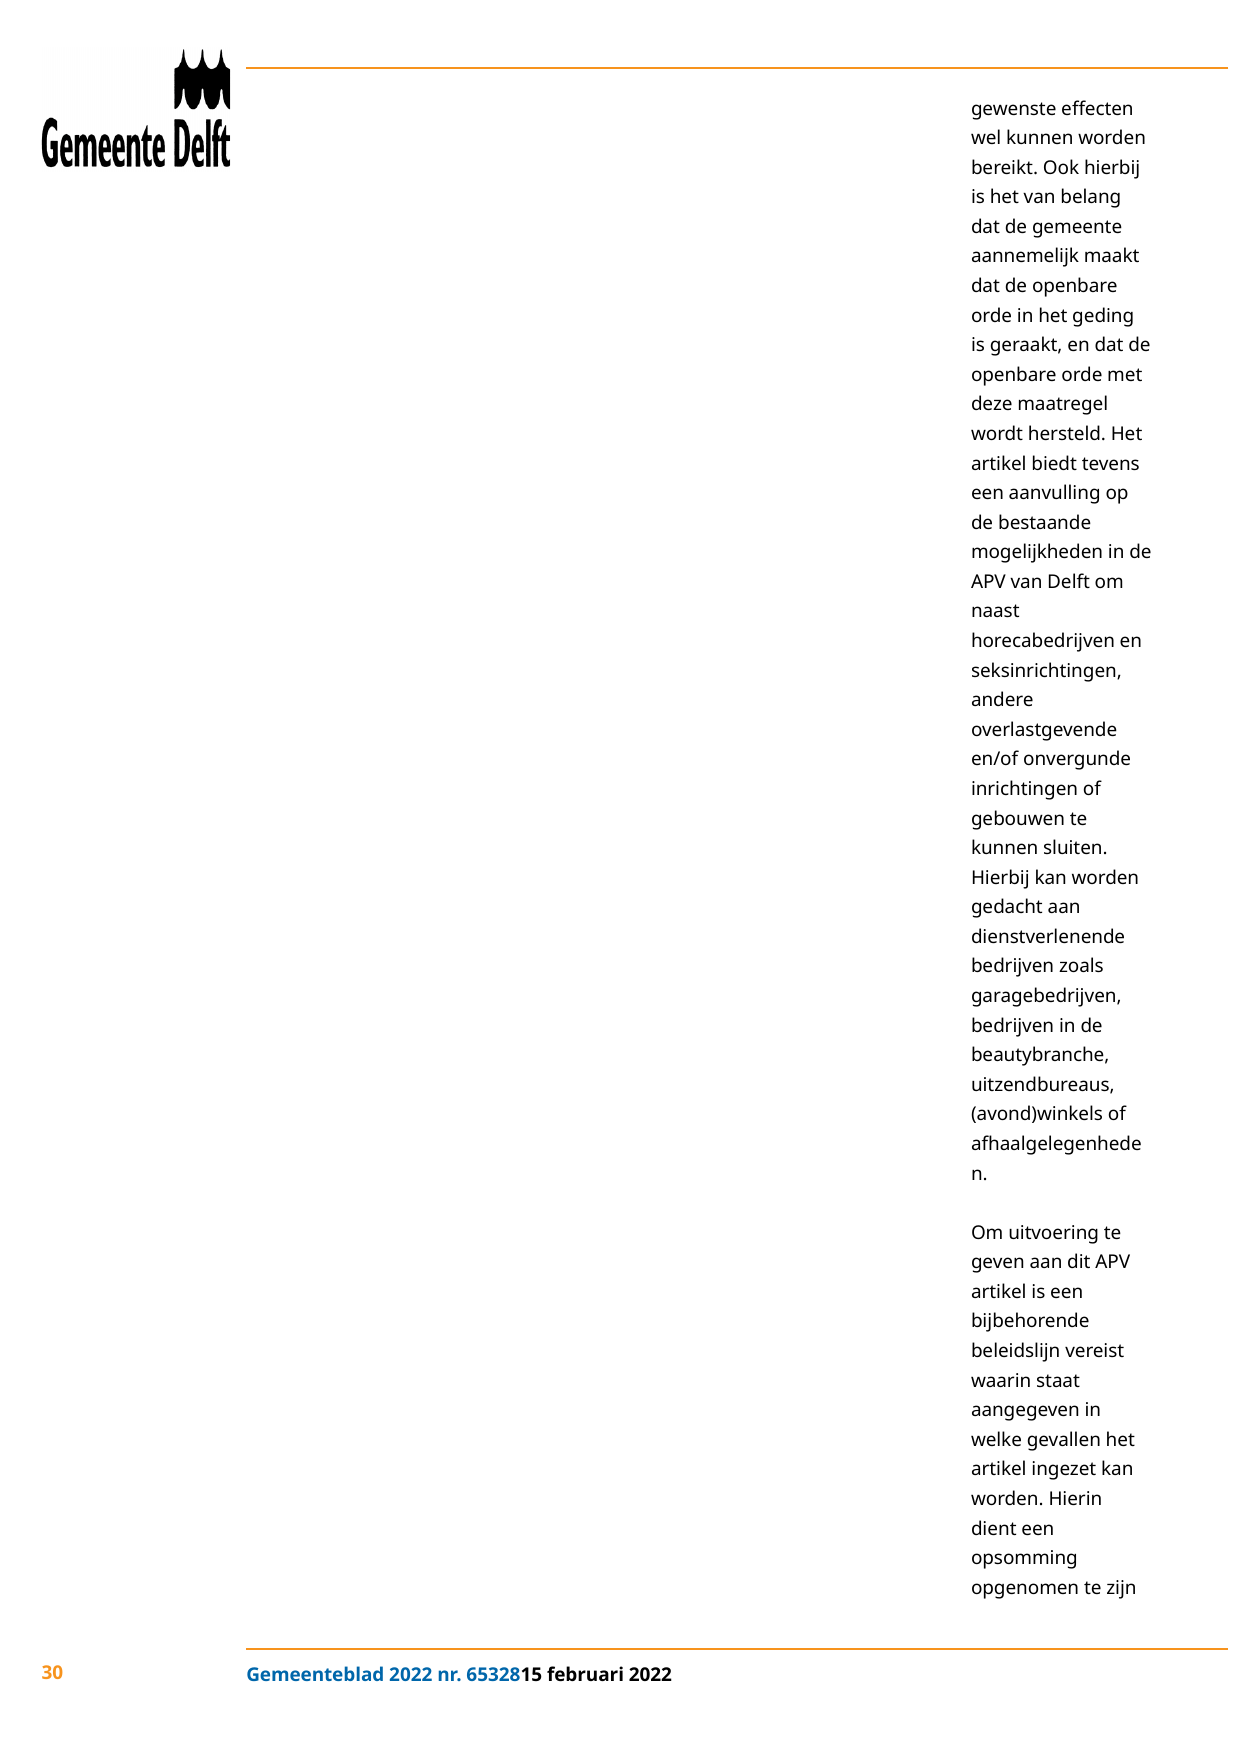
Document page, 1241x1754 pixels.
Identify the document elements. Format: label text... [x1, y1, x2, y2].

table_header [609, 95, 971, 1600]
picture [41, 47, 231, 172]
table_header [429, 95, 609, 1600]
table_header gewenste effecten wel kunnen worden bereikt. Ook hierbij is het van belang dat de gemeente aannemelijk maakt dat de openbare orde in het geding is geraakt, en dat de openbare orde met deze maatregel wordt hersteld. Het artikel biedt tevens een aanvulling op de bestaande mogelijkheden in de APV van Delft om naast horecabedrijven en seksinrichtingen, andere overlastgevende en/of onvergunde inrichtingen of gebouwen te kunnen sluiten. Hierbij kan worden gedacht aan dienstverlenende bedrijven zoals garagebedrijven, bedrijven in de beautybranche, uitzendbureaus, (avond)winkels of afhaalgelegenheden. Om uitvoering te geven aan dit APV artikel is een bijbehorende beleidslijn vereist waarin staat aangegeven in welke gevallen het artikel ingezet kan worden. Hierin dient een opsomming opgenomen te zijn [971, 95, 1152, 1600]
table_header [248, 95, 429, 1600]
